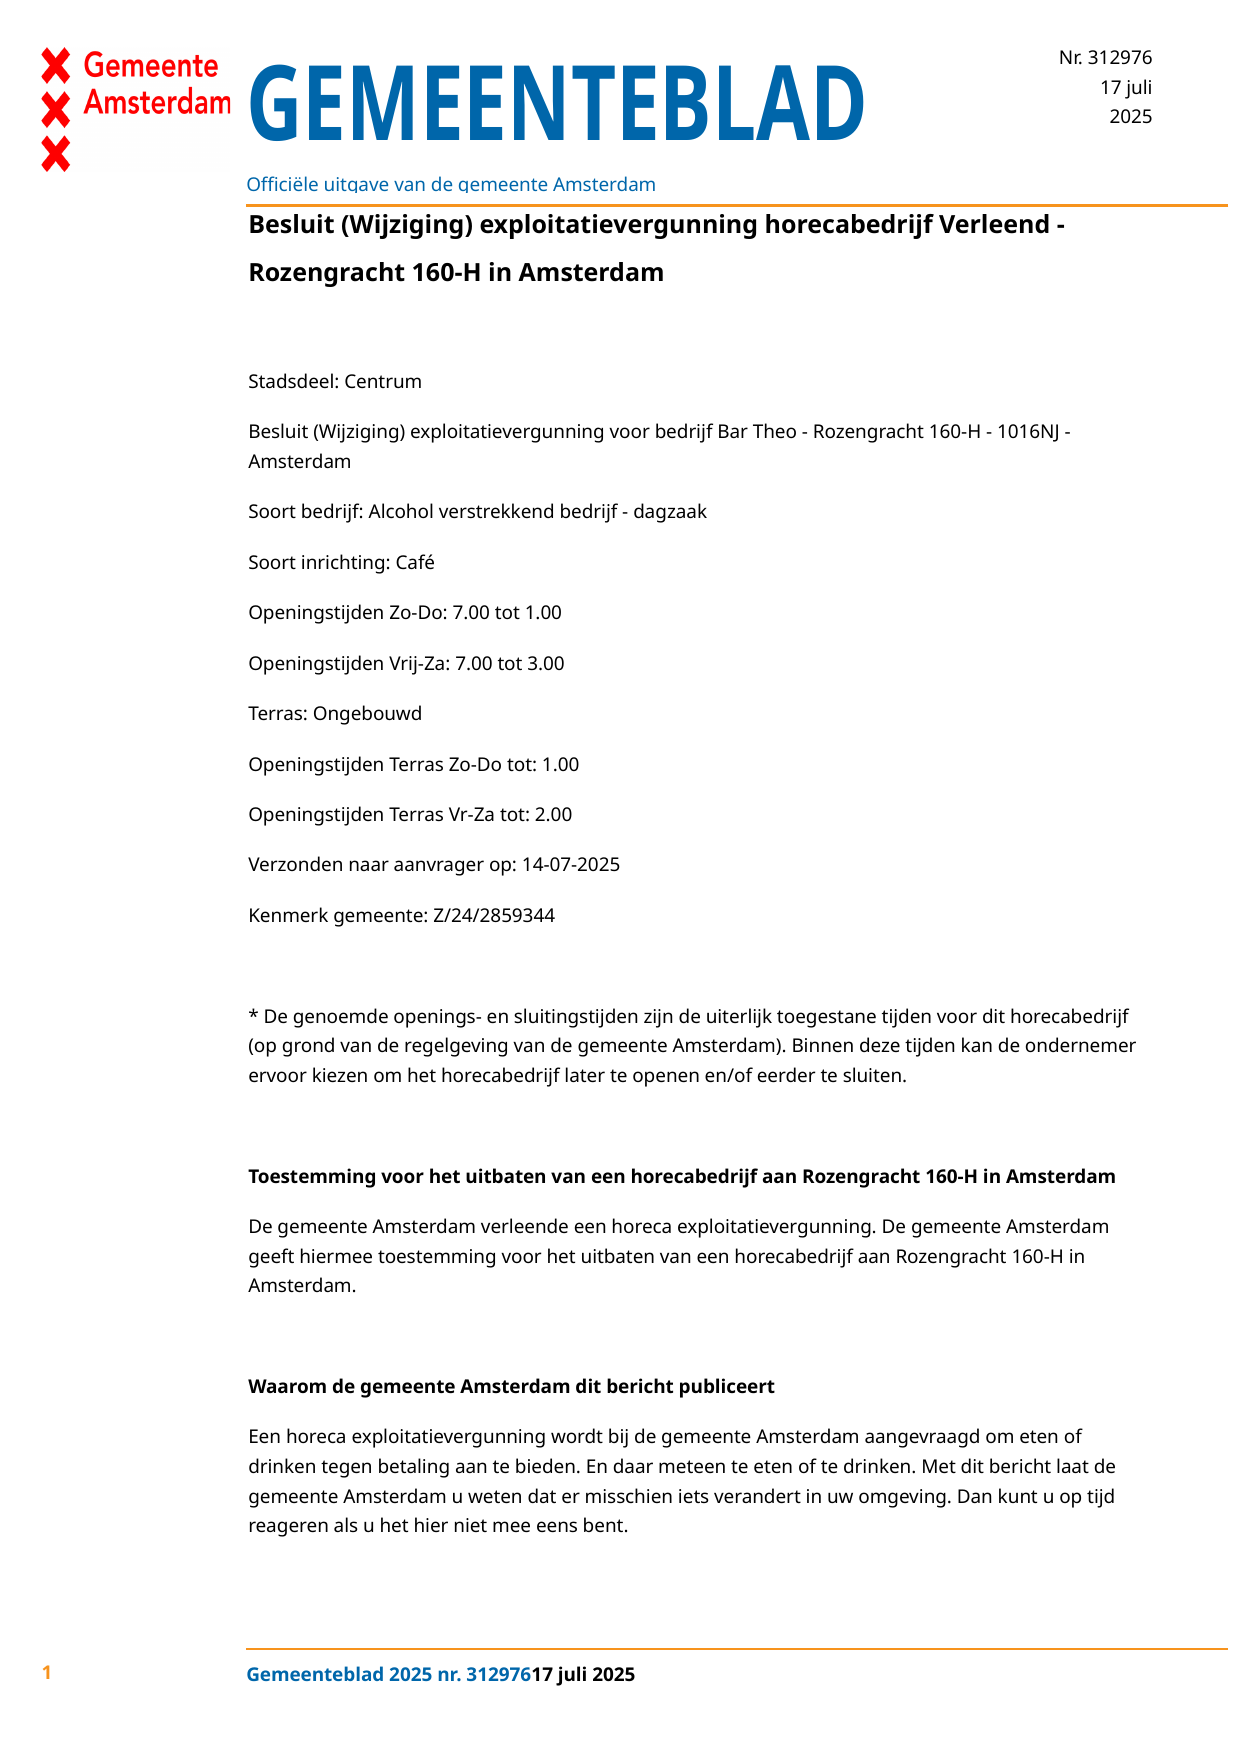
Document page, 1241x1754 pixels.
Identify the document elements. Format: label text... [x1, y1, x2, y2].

text Toestemming voor het uitbaten van een horecabedrijf aan Rozengracht 160-H in Amsterdam [248, 1163, 1152, 1189]
text De gemeente Amsterdam verleende een horeca exploitatievergunning. De gemeente Amsterdam geeft hiermee toestemming voor het uitbaten van een horecabedrijf aan Rozengracht 160-H in Amsterdam. [248, 1213, 1152, 1298]
text Stadsdeel: Centrum [248, 368, 1152, 394]
text Openingstijden Terras Vr-Za tot: 2.00 [248, 801, 1152, 827]
text Besluit (Wijziging) exploitatievergunning horecabedrijf Verleend - Rozengracht 160-H in Amsterdam [248, 207, 1152, 288]
text * De genoemde openings- en sluitingstijden zijn de uiterlijk toegestane tijden voor dit horecabedrijf (op grond van de regelgeving van de gemeente Amsterdam). Binnen deze tijden kan de ondernemer ervoor kiezen om het horecabedrijf later te openen en/of eerder te sluiten. [248, 1003, 1152, 1088]
text Waarom de gemeente Amsterdam dit bericht publiceert [248, 1373, 1152, 1399]
text Een horeca exploitatievergunning wordt bij de gemeente Amsterdam aangevraagd om eten of drinken tegen betaling aan te bieden. En daar meteen te eten of te drinken. Met dit bericht laat de gemeente Amsterdam u weten dat er misschien iets verandert in uw omgeving. Dan kunt u op tijd reageren als u het hier niet mee eens bent. [248, 1424, 1152, 1538]
text Kenmerk gemeente: Z/24/2859344 [248, 902, 1152, 928]
text Besluit (Wijziging) exploitatievergunning voor bedrijf Bar Theo - Rozengracht 160-H - 1016NJ - Amsterdam [248, 419, 1152, 474]
text Verzonden naar aanvrager op: 14-07-2025 [248, 852, 1152, 877]
text Openingstijden Terras Zo-Do tot: 1.00 [248, 751, 1152, 777]
text Openingstijden Zo-Do: 7.00 tot 1.00 [248, 599, 1152, 625]
picture [41, 47, 231, 172]
text Terras: Ongebouwd [248, 700, 1152, 726]
text Soort bedrijf: Alcohol verstrekkend bedrijf - dagzaak [248, 499, 1152, 524]
text Openingstijden Vrij-Za: 7.00 tot 3.00 [248, 650, 1152, 676]
text Soort inrichting: Café [248, 549, 1152, 575]
